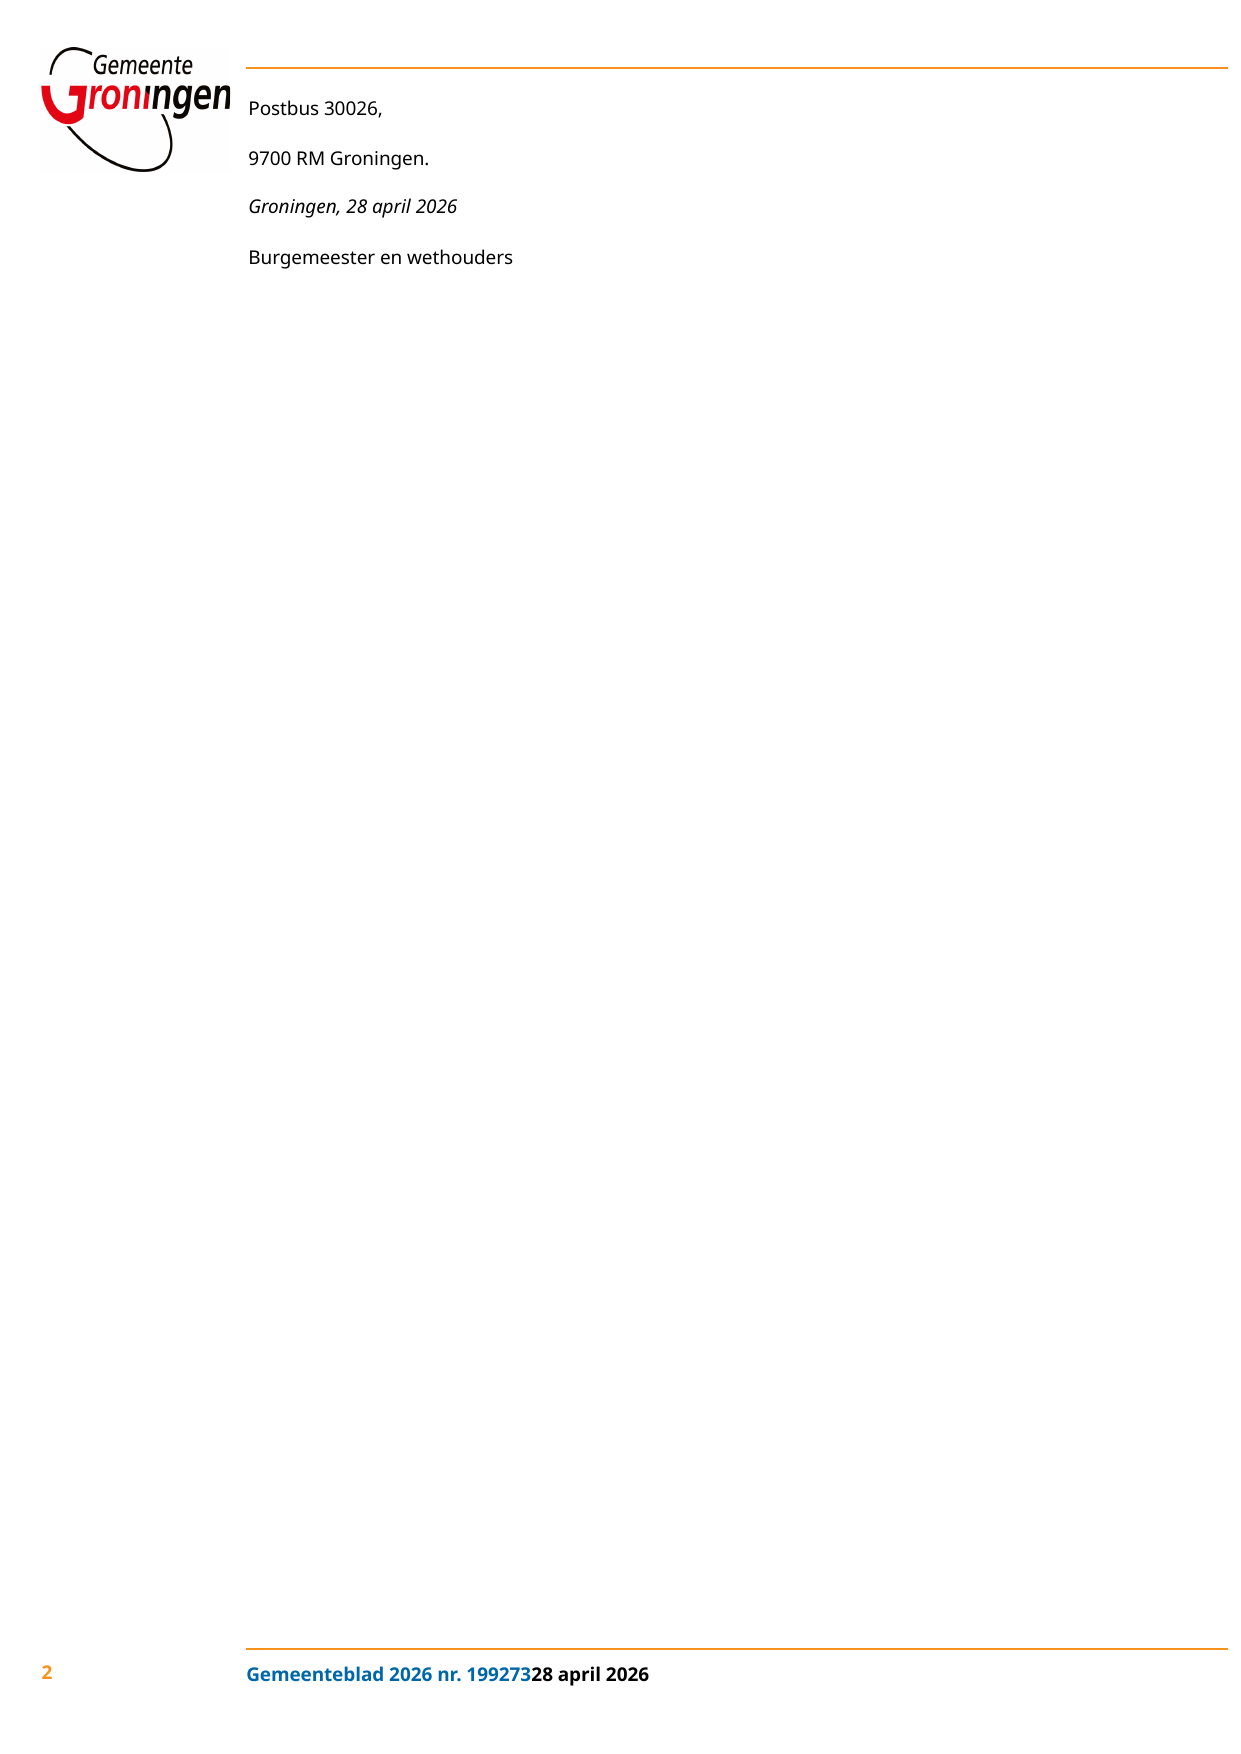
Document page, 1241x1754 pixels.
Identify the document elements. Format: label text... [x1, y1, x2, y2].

text 9700 RM Groningen. [248, 145, 1152, 171]
picture [41, 47, 231, 172]
text Postbus 30026, [248, 95, 1152, 121]
text Burgemeester en wethouders [248, 244, 1152, 270]
text Groningen, 28 april 2026 [248, 193, 1152, 219]
